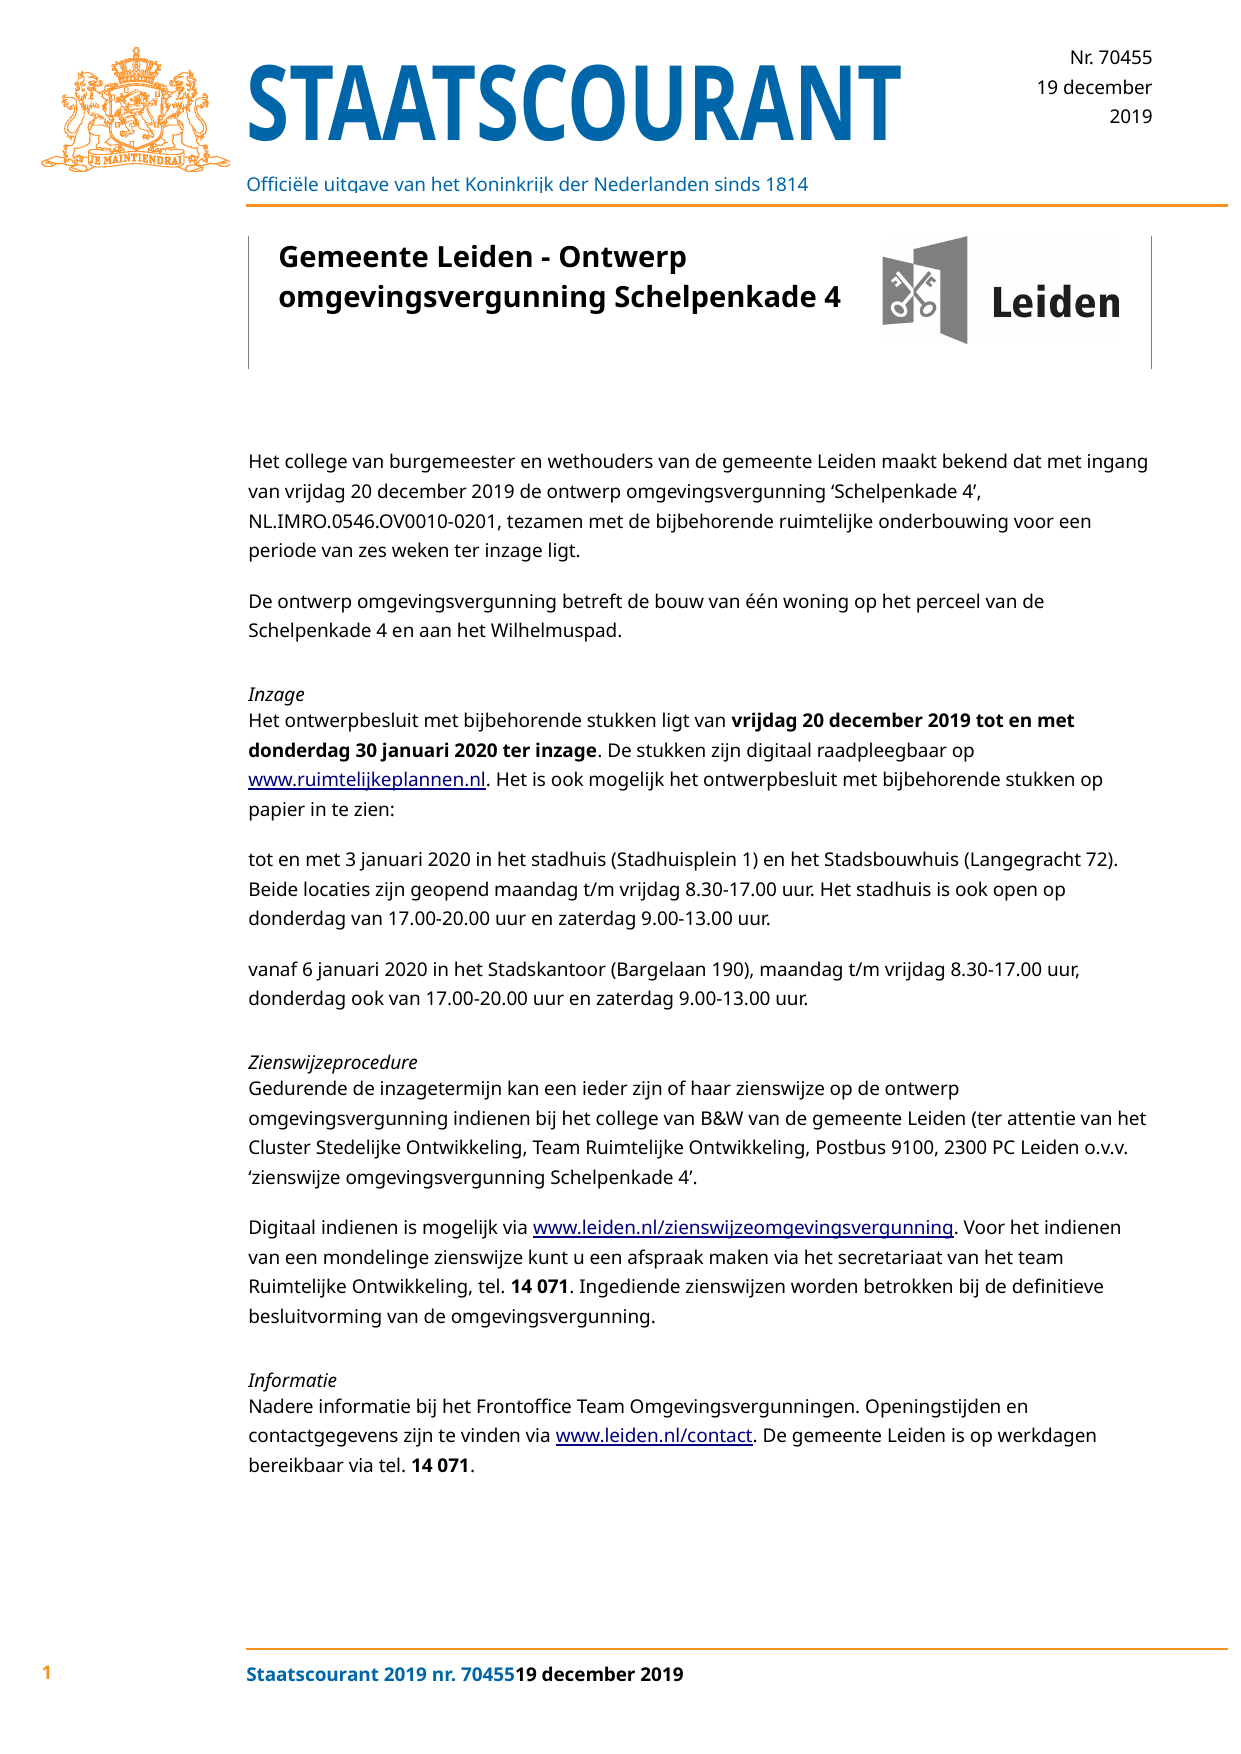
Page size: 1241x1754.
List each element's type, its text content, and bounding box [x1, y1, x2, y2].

text tot en met 3 januari 2020 in het stadhuis (Stadhuisplein 1) en het Stadsbouwhuis (Langegracht 72). Beide locaties zijn geopend maandag t/m vrijdag 8.30-17.00 uur. Het stadhuis is ook open op donderdag van 17.00-20.00 uur en zaterdag 9.00-13.00 uur. [248, 846, 1152, 931]
text vanaf 6 januari 2020 in het Stadskantoor (Bargelaan 190), maandag t/m vrijdag 8.30-17.00 uur, donderdag ook van 17.00-20.00 uur en zaterdag 9.00-13.00 uur. [248, 956, 1152, 1011]
picture [882, 236, 1119, 344]
text Informatie [248, 1367, 1152, 1393]
text De ontwerp omgevingsvergunning betreft de bouw van één woning op het perceel van de Schelpenkade 4 en aan het Wilhelmuspad. [248, 588, 1152, 643]
text Het ontwerpbesluit met bijbehorende stukken ligt van vrijdag 20 december 2019 tot en met donderdag 30 januari 2020 ter inzage. De stukken zijn digitaal raadpleegbaar op www.ruimtelijkeplannen.nl. Het is ook mogelijk het ontwerpbesluit met bijbehorende stukken op papier in te zien: [248, 707, 1152, 822]
text Inzage [248, 681, 1152, 707]
text Digitaal indienen is mogelijk via www.leiden.nl/zienswijzeomgevingsvergunning. Voor het indienen van een mondelinge zienswijze kunt u een afspraak maken via het secretariaat van het team Ruimtelijke Ontwikkeling, tel. 14 071. Ingediende zienswijzen worden betrokken bij de definitieve besluitvorming van de omgevingsvergunning. [248, 1214, 1152, 1329]
text Nadere informatie bij het Frontoffice Team Omgevingsvergunningen. Openingstijden en contactgegevens zijn te vinden via www.leiden.nl/contact. De gemeente Leiden is op werkdagen bereikbaar via tel. 14 071. [248, 1393, 1152, 1478]
table_header Gemeente Leiden - Ontwerp omgevingsvergunning Schelpenkade 4 [249, 236, 850, 369]
picture [41, 47, 231, 172]
text Zienswijzeprocedure [248, 1049, 1152, 1075]
text Gedurende de inzagetermijn kan een ieder zijn of haar zienswijze op de ontwerp omgevingsvergunning indienen bij het college van B&W van de gemeente Leiden (ter attentie van het Cluster Stedelijke Ontwikkeling, Team Ruimtelijke Ontwikkeling, Postbus 9100, 2300 PC Leiden o.v.v. ‘zienswijze omgevingsvergunning Schelpenkade 4’. [248, 1075, 1152, 1190]
text Het college van burgemeester en wethouders van de gemeente Leiden maakt bekend dat met ingang van vrijdag 20 december 2019 de ontwerp omgevingsvergunning ‘Schelpenkade 4’, NL.IMRO.0546.OV0010-0201, tezamen met de bijbehorende ruimtelijke onderbouwing voor een periode van zes weken ter inzage ligt. [248, 449, 1152, 563]
table_header [850, 236, 1151, 369]
